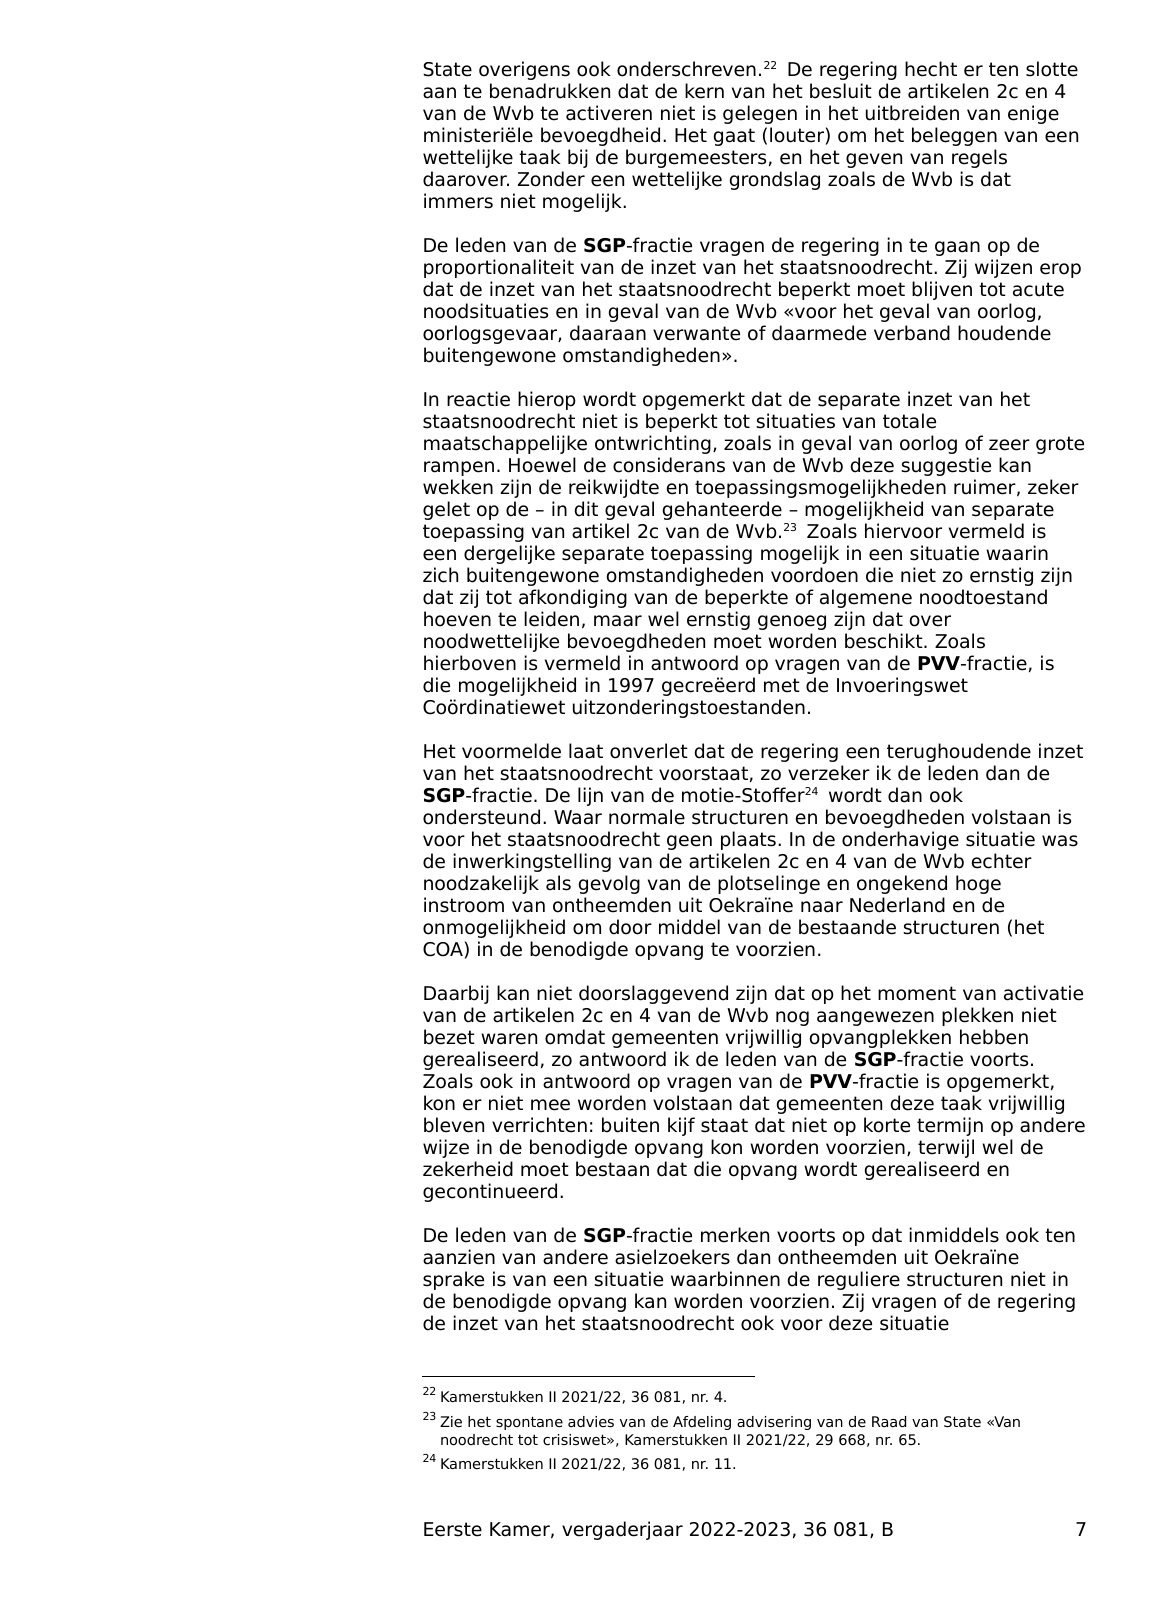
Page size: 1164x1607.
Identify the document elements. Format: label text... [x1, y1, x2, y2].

text De leden van de SGP-fractie merken voorts op dat inmiddels ook ten aanzien van andere asielzoekers dan ontheemden uit Oekraïne sprake is van een situatie waarbinnen de reguliere structuren niet in de benodigde opvang kan worden voorzien. Zij vragen of de regering de inzet van het staatsnoodrecht ook voor deze situatie [422, 1225, 1087, 1335]
text In reactie hierop wordt opgemerkt dat de separate inzet van het staatsnoodrecht niet is beperkt tot situaties van totale maatschappelijke ontwrichting, zoals in geval van oorlog of zeer grote rampen. Hoewel de considerans van de Wvb deze suggestie kan wekken zijn de reikwijdte en toepassingsmogelijkheden ruimer, zeker gelet op de – in dit geval gehanteerde – mogelijkheid van separate toepassing van artikel 2c van de Wvb. Zoals hiervoor vermeld is een dergelijke separate toepassing mogelijk in een situatie waarin zich buitengewone omstandigheden voordoen die niet zo ernstig zijn dat zij tot afkondiging van de beperkte of algemene noodtoestand hoeven te leiden, maar wel ernstig genoeg zijn dat over noodwettelijke bevoegdheden moet worden beschikt. Zoals hierboven is vermeld in antwoord op vragen van de PVV-fractie, is die mogelijkheid in 1997 gecreëerd met de Invoeringswet Coördinatiewet uitzonderingstoestanden. [422, 389, 1087, 719]
text De leden van de SGP-fractie vragen de regering in te gaan op de proportionaliteit van de inzet van het staatsnoodrecht. Zij wijzen erop dat de inzet van het staatsnoodrecht beperkt moet blijven tot acute noodsituaties en in geval van de Wvb «voor het geval van oorlog, oorlogsgevaar, daaraan verwante of daarmede verband houdende buitengewone omstandigheden». [422, 235, 1087, 367]
text Kamerstukken II 2021/22, 36 081, nr. 4. [422, 1385, 1087, 1407]
text Daarbij kan niet doorslaggevend zijn dat op het moment van activatie van de artikelen 2c en 4 van de Wvb nog aangewezen plekken niet bezet waren omdat gemeenten vrijwillig opvangplekken hebben gerealiseerd, zo antwoord ik de leden van de SGP-fractie voorts. Zoals ook in antwoord op vragen van de PVV-fractie is opgemerkt, kon er niet mee worden volstaan dat gemeenten deze taak vrijwillig bleven verrichten: buiten kijf staat dat niet op korte termijn op andere wijze in de benodigde opvang kon worden voorzien, terwijl wel de zekerheid moet bestaan dat die opvang wordt gerealiseerd en gecontinueerd. [422, 983, 1087, 1203]
text State overigens ook onderschreven. De regering hecht er ten slotte aan te benadrukken dat de kern van het besluit de artikelen 2c en 4 van de Wvb te activeren niet is gelegen in het uitbreiden van enige ministeriële bevoegdheid. Het gaat (louter) om het beleggen van een wettelijke taak bij de burgemeesters, en het geven van regels daarover. Zonder een wettelijke grondslag zoals de Wvb is dat immers niet mogelijk. [422, 59, 1087, 213]
text Zie het spontane advies van de Afdeling advisering van de Raad van State «Van noodrecht tot crisiswet», Kamerstukken II 2021/22, 29 668, nr. 65. [422, 1410, 1087, 1449]
text Het voormelde laat onverlet dat de regering een terughoudende inzet van het staatsnoodrecht voorstaat, zo verzeker ik de leden dan de SGP-fractie. De lijn van de motie-Stoffer wordt dan ook ondersteund. Waar normale structuren en bevoegdheden volstaan is voor het staatsnoodrecht geen plaats. In de onderhavige situatie was de inwerkingstelling van de artikelen 2c en 4 van de Wvb echter noodzakelijk als gevolg van de plotselinge en ongekend hoge instroom van ontheemden uit Oekraïne naar Nederland en de onmogelijkheid om door middel van de bestaande structuren (het COA) in de benodigde opvang te voorzien. [422, 741, 1087, 961]
text Kamerstukken II 2021/22, 36 081, nr. 11. [422, 1452, 1087, 1474]
